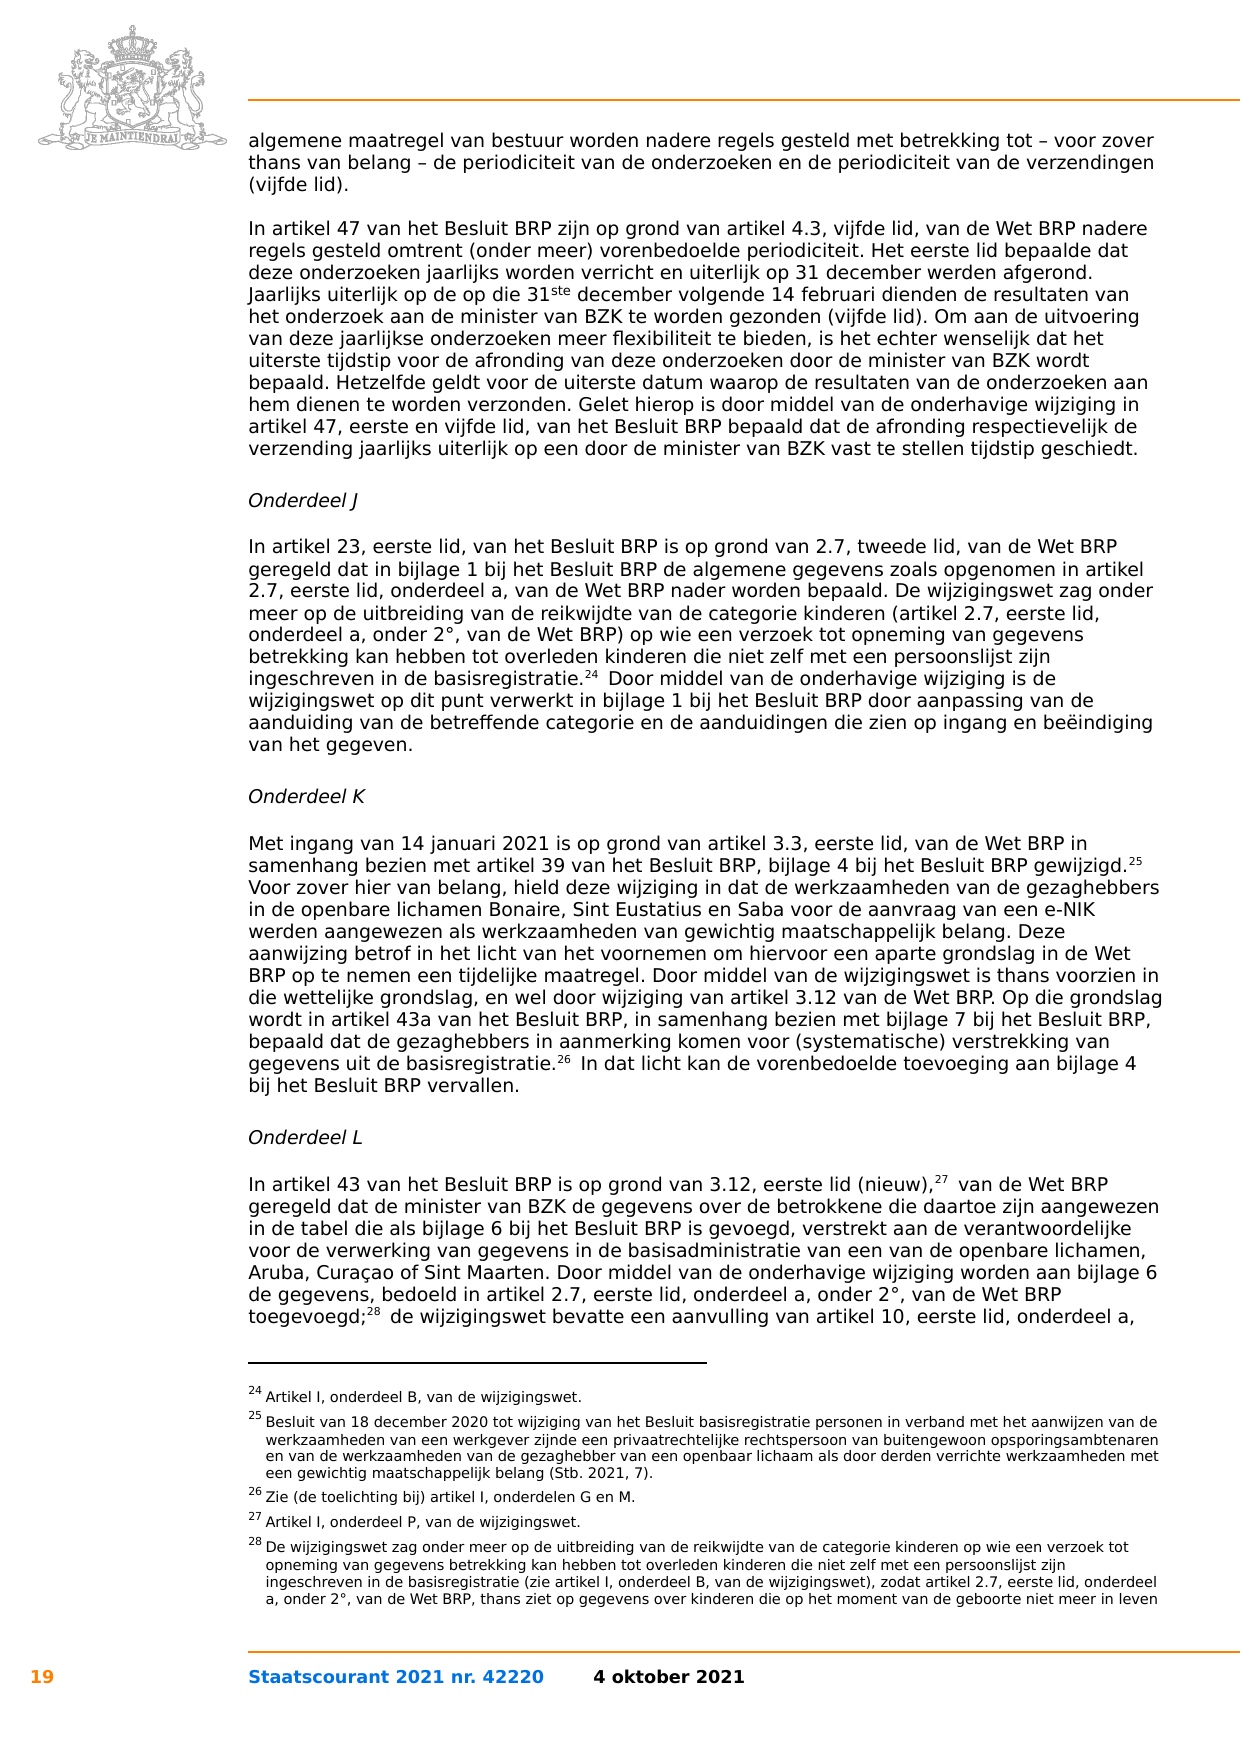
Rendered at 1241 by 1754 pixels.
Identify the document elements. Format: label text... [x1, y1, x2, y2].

text Besluit van 18 december 2020 tot wijziging van het Besluit basisregistratie personen in verband met het aanwijzen van de werkzaamheden van een werkgever zijnde een privaatrechtelijke rechtspersoon van buitengewoon opsporingsambtenaren en van de werkzaamheden van de gezaghebber van een openbaar lichaam als door derden verrichte werkzaamheden met een gewichtig maatschappelijk belang (Stb. 2021, 7). [248, 1409, 1163, 1482]
text Artikel I, onderdeel B, van de wijzigingswet. [248, 1384, 1163, 1407]
subtitle Onderdeel K [248, 786, 1163, 808]
picture [38, 25, 227, 150]
text De wijzigingswet zag onder meer op de uitbreiding van de reikwijdte van de categorie kinderen op wie een verzoek tot opneming van gegevens betrekking kan hebben tot overleden kinderen die niet zelf met een persoonslijst zijn ingeschreven in de basisregistratie (zie artikel I, onderdeel B, van de wijzigingswet), zodat artikel 2.7, eerste lid, onderdeel a, onder 2°, van de Wet BRP, thans ziet op gegevens over kinderen die op het moment van de geboorte niet meer in leven [248, 1535, 1163, 1608]
text Artikel I, onderdeel P, van de wijzigingswet. [248, 1510, 1163, 1532]
text In artikel 47 van het Besluit BRP zijn op grond van artikel 4.3, vijfde lid, van de Wet BRP nadere regels gesteld omtrent (onder meer) vorenbedoelde periodiciteit. Het eerste lid bepaalde dat deze onderzoeken jaarlijks worden verricht en uiterlijk op 31 december werden afgerond. Jaarlijks uiterlijk op de op die 31ste december volgende 14 februari dienden de resultaten van het onderzoek aan de minister van BZK te worden gezonden (vijfde lid). Om aan de uitvoering van deze jaarlijkse onderzoeken meer flexibiliteit te bieden, is het echter wenselijk dat het uiterste tijdstip voor de afronding van deze onderzoeken door de minister van BZK wordt bepaald. Hetzelfde geldt voor de uiterste datum waarop de resultaten van de onderzoeken aan hem dienen te worden verzonden. Gelet hierop is door middel van de onderhavige wijziging in artikel 47, eerste en vijfde lid, van het Besluit BRP bepaald dat de afronding respectievelijk de verzending jaarlijks uiterlijk op een door de minister van BZK vast te stellen tijdstip geschiedt. [248, 218, 1163, 459]
subtitle Onderdeel J [248, 489, 1163, 511]
subtitle Onderdeel L [248, 1127, 1163, 1149]
text Met ingang van 14 januari 2021 is op grond van artikel 3.3, eerste lid, van de Wet BRP in samenhang bezien met artikel 39 van het Besluit BRP, bijlage 4 bij het Besluit BRP gewijzigd. Voor zover hier van belang, hield deze wijziging in dat de werkzaamheden van de gezaghebbers in de openbare lichamen Bonaire, Sint Eustatius en Saba voor de aanvraag van een e-NIK werden aangewezen als werkzaamheden van gewichtig maatschappelijk belang. Deze aanwijzing betrof in het licht van het voornemen om hiervoor een aparte grondslag in de Wet BRP op te nemen een tijdelijke maatregel. Door middel van de wijzigingswet is thans voorzien in die wettelijke grondslag, en wel door wijziging van artikel 3.12 van de Wet BRP. Op die grondslag wordt in artikel 43a van het Besluit BRP, in samenhang bezien met bijlage 7 bij het Besluit BRP, bepaald dat de gezaghebbers in aanmerking komen voor (systematische) verstrekking van gegevens uit de basisregistratie. In dat licht kan de vorenbedoelde toevoeging aan bijlage 4 bij het Besluit BRP vervallen. [248, 833, 1163, 1097]
text In artikel 43 van het Besluit BRP is op grond van 3.12, eerste lid (nieuw), van de Wet BRP geregeld dat de minister van BZK de gegevens over de betrokkene die daartoe zijn aangewezen in de tabel die als bijlage 6 bij het Besluit BRP is gevoegd, verstrekt aan de verantwoordelijke voor de verwerking van gegevens in de basisadministratie van een van de openbare lichamen, Aruba, Curaçao of Sint Maarten. Door middel van de onderhavige wijziging worden aan bijlage 6 de gegevens, bedoeld in artikel 2.7, eerste lid, onderdeel a, onder 2°, van de Wet BRP toegevoegd; de wijzigingswet bevatte een aanvulling van artikel 10, eerste lid, onderdeel a, [248, 1174, 1163, 1328]
text algemene maatregel van bestuur worden nadere regels gesteld met betrekking tot – voor zover thans van belang – de periodiciteit van de onderzoeken en de periodiciteit van de verzendingen (vijfde lid). [248, 130, 1163, 196]
text Zie (de toelichting bij) artikel I, onderdelen G en M. [248, 1485, 1163, 1507]
text In artikel 23, eerste lid, van het Besluit BRP is op grond van 2.7, tweede lid, van de Wet BRP geregeld dat in bijlage 1 bij het Besluit BRP de algemene gegevens zoals opgenomen in artikel 2.7, eerste lid, onderdeel a, van de Wet BRP nader worden bepaald. De wijzigingswet zag onder meer op de uitbreiding van de reikwijdte van de categorie kinderen (artikel 2.7, eerste lid, onderdeel a, onder 2°, van de Wet BRP) op wie een verzoek tot opneming van gegevens betrekking kan hebben tot overleden kinderen die niet zelf met een persoonslijst zijn ingeschreven in de basisregistratie. Door middel van de onderhavige wijziging is de wijzigingswet op dit punt verwerkt in bijlage 1 bij het Besluit BRP door aanpassing van de aanduiding van de betreffende categorie en de aanduidingen die zien op ingang en beëindiging van het gegeven. [248, 536, 1163, 756]
